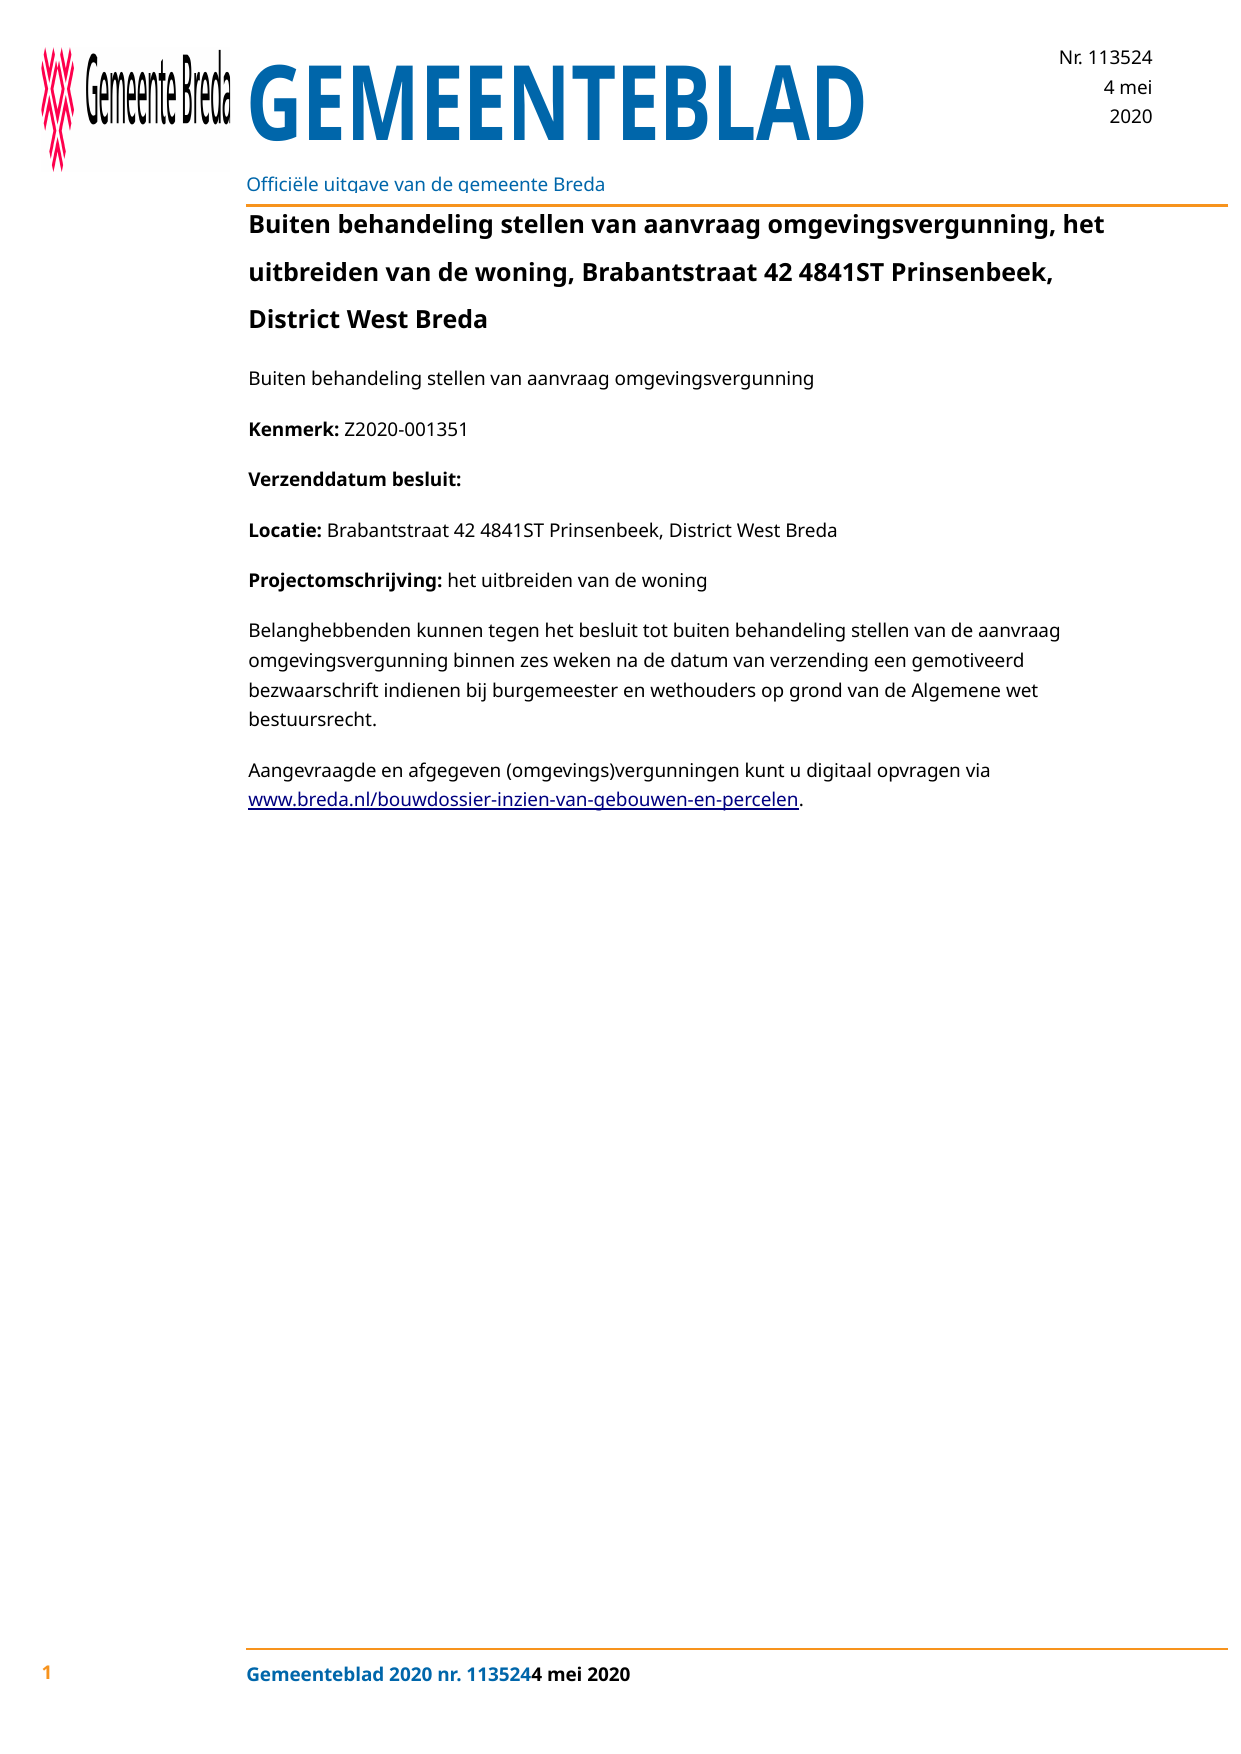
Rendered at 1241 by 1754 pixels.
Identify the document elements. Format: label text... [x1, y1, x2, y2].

text Kenmerk: Z2020-001351 [248, 416, 1152, 442]
text Buiten behandeling stellen van aanvraag omgevingsvergunning, het uitbreiden van de woning, Brabantstraat 42 4841ST Prinsenbeek, District West Breda [248, 207, 1152, 336]
text Buiten behandeling stellen van aanvraag omgevingsvergunning [248, 366, 1152, 391]
text Projectomschrijving: het uitbreiden van de woning [248, 567, 1152, 593]
text Locatie: Brabantstraat 42 4841ST Prinsenbeek, District West Breda [248, 517, 1152, 542]
text Aangevraagde en afgegeven (omgevings)vergunningen kunt u digitaal opvragen via www.breda.nl/bouwdossier-inzien-van-gebouwen-en-percelen. [248, 757, 1152, 812]
text Belanghebbenden kunnen tegen het besluit tot buiten behandeling stellen van de aanvraag omgevingsvergunning binnen zes weken na de datum van verzending een gemotiveerd bezwaarschrift indienen bij burgemeester en wethouders op grond van de Algemene wet bestuursrecht. [248, 618, 1152, 732]
picture [41, 47, 231, 172]
text Verzenddatum besluit: [248, 466, 1152, 492]
